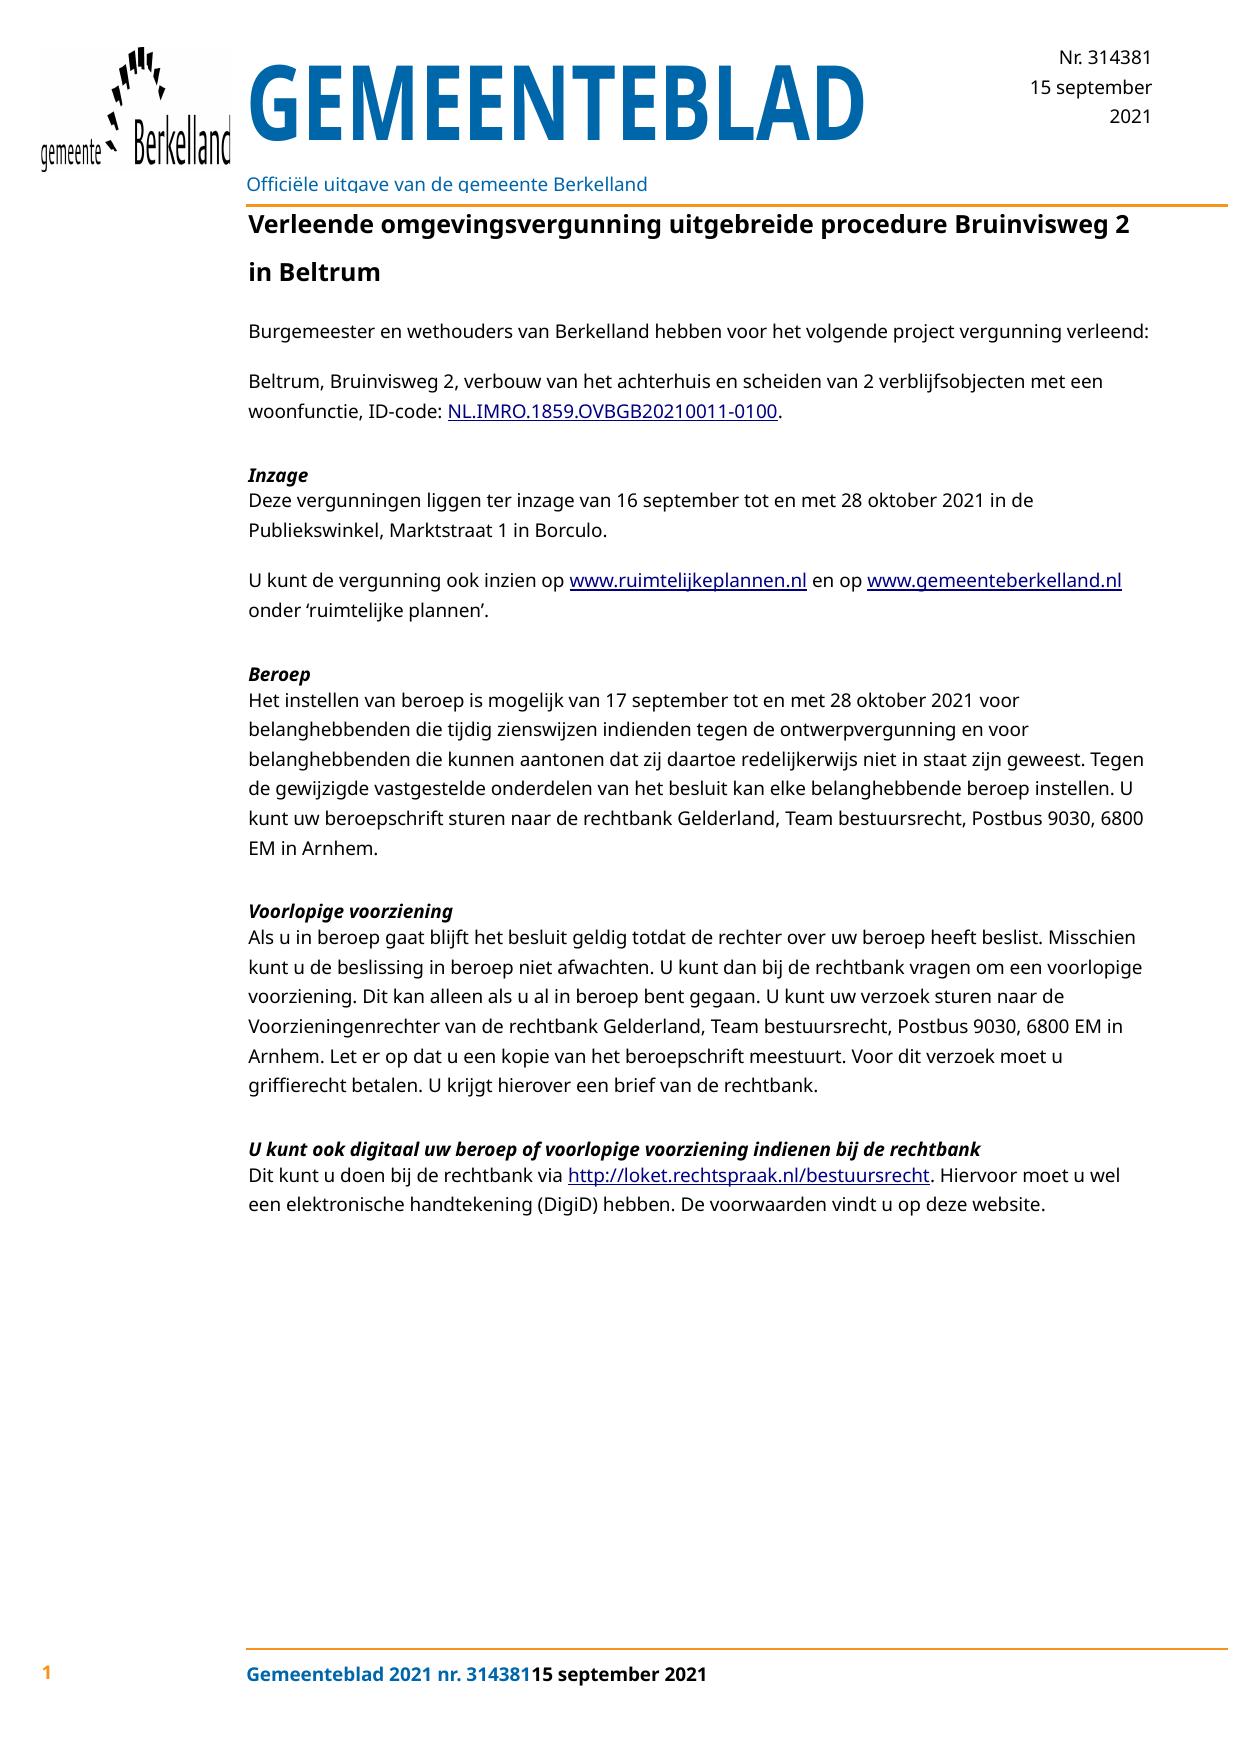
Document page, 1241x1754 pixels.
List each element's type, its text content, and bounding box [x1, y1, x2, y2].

text U kunt ook digitaal uw beroep of voorlopige voorziening indienen bij de rechtbank [248, 1136, 1152, 1162]
picture [41, 47, 231, 172]
text Beroep [248, 661, 1152, 687]
text U kunt de vergunning ook inzien op www.ruimtelijkeplannen.nl en op www.gemeenteberkelland.nl onder ‘ruimtelijke plannen’. [248, 568, 1152, 623]
text Deze vergunningen liggen ter inzage van 16 september tot en met 28 oktober 2021 in de Publiekswinkel, Marktstraat 1 in Borculo. [248, 488, 1152, 543]
text Het instellen van beroep is mogelijk van 17 september tot en met 28 oktober 2021 voor belanghebbenden die tijdig zienswijzen indienden tegen de ontwerpvergunning en voor belanghebbenden die kunnen aantonen dat zij daartoe redelijkerwijs niet in staat zijn geweest. Tegen de gewijzigde vastgestelde onderdelen van het besluit kan elke belanghebbende beroep instellen. U kunt uw beroepschrift sturen naar de rechtbank Gelderland, Team bestuursrecht, Postbus 9030, 6800 EM in Arnhem. [248, 687, 1152, 861]
text Dit kunt u doen bij de rechtbank via http://loket.rechtspraak.nl/bestuursrecht. Hiervoor moet u wel een elektronische handtekening (DigiD) hebben. De voorwaarden vindt u op deze website. [248, 1162, 1152, 1217]
text Burgemeester en wethouders van Berkelland hebben voor het volgende project vergunning verleend: [248, 318, 1152, 344]
text Verleende omgevingsvergunning uitgebreide procedure Bruinvisweg 2 in Beltrum [248, 207, 1152, 288]
text Voorlopige voorziening [248, 899, 1152, 924]
text Beltrum, Bruinvisweg 2, verbouw van het achterhuis en scheiden van 2 verblijfsobjecten met een woonfunctie, ID-code: NL.IMRO.1859.OVBGB20210011-0100. [248, 368, 1152, 424]
text Als u in beroep gaat blijft het besluit geldig totdat de rechter over uw beroep heeft beslist. Misschien kunt u de beslissing in beroep niet afwachten. U kunt dan bij de rechtbank vragen om een voorlopige voorziening. Dit kan alleen als u al in beroep bent gegaan. U kunt uw verzoek sturen naar de Voorzieningenrechter van de rechtbank Gelderland, Team bestuursrecht, Postbus 9030, 6800 EM in Arnhem. Let er op dat u een kopie van het beroepschrift meestuurt. Voor dit verzoek moet u griffierecht betalen. U krijgt hierover een brief van de rechtbank. [248, 924, 1152, 1098]
text Inzage [248, 462, 1152, 488]
